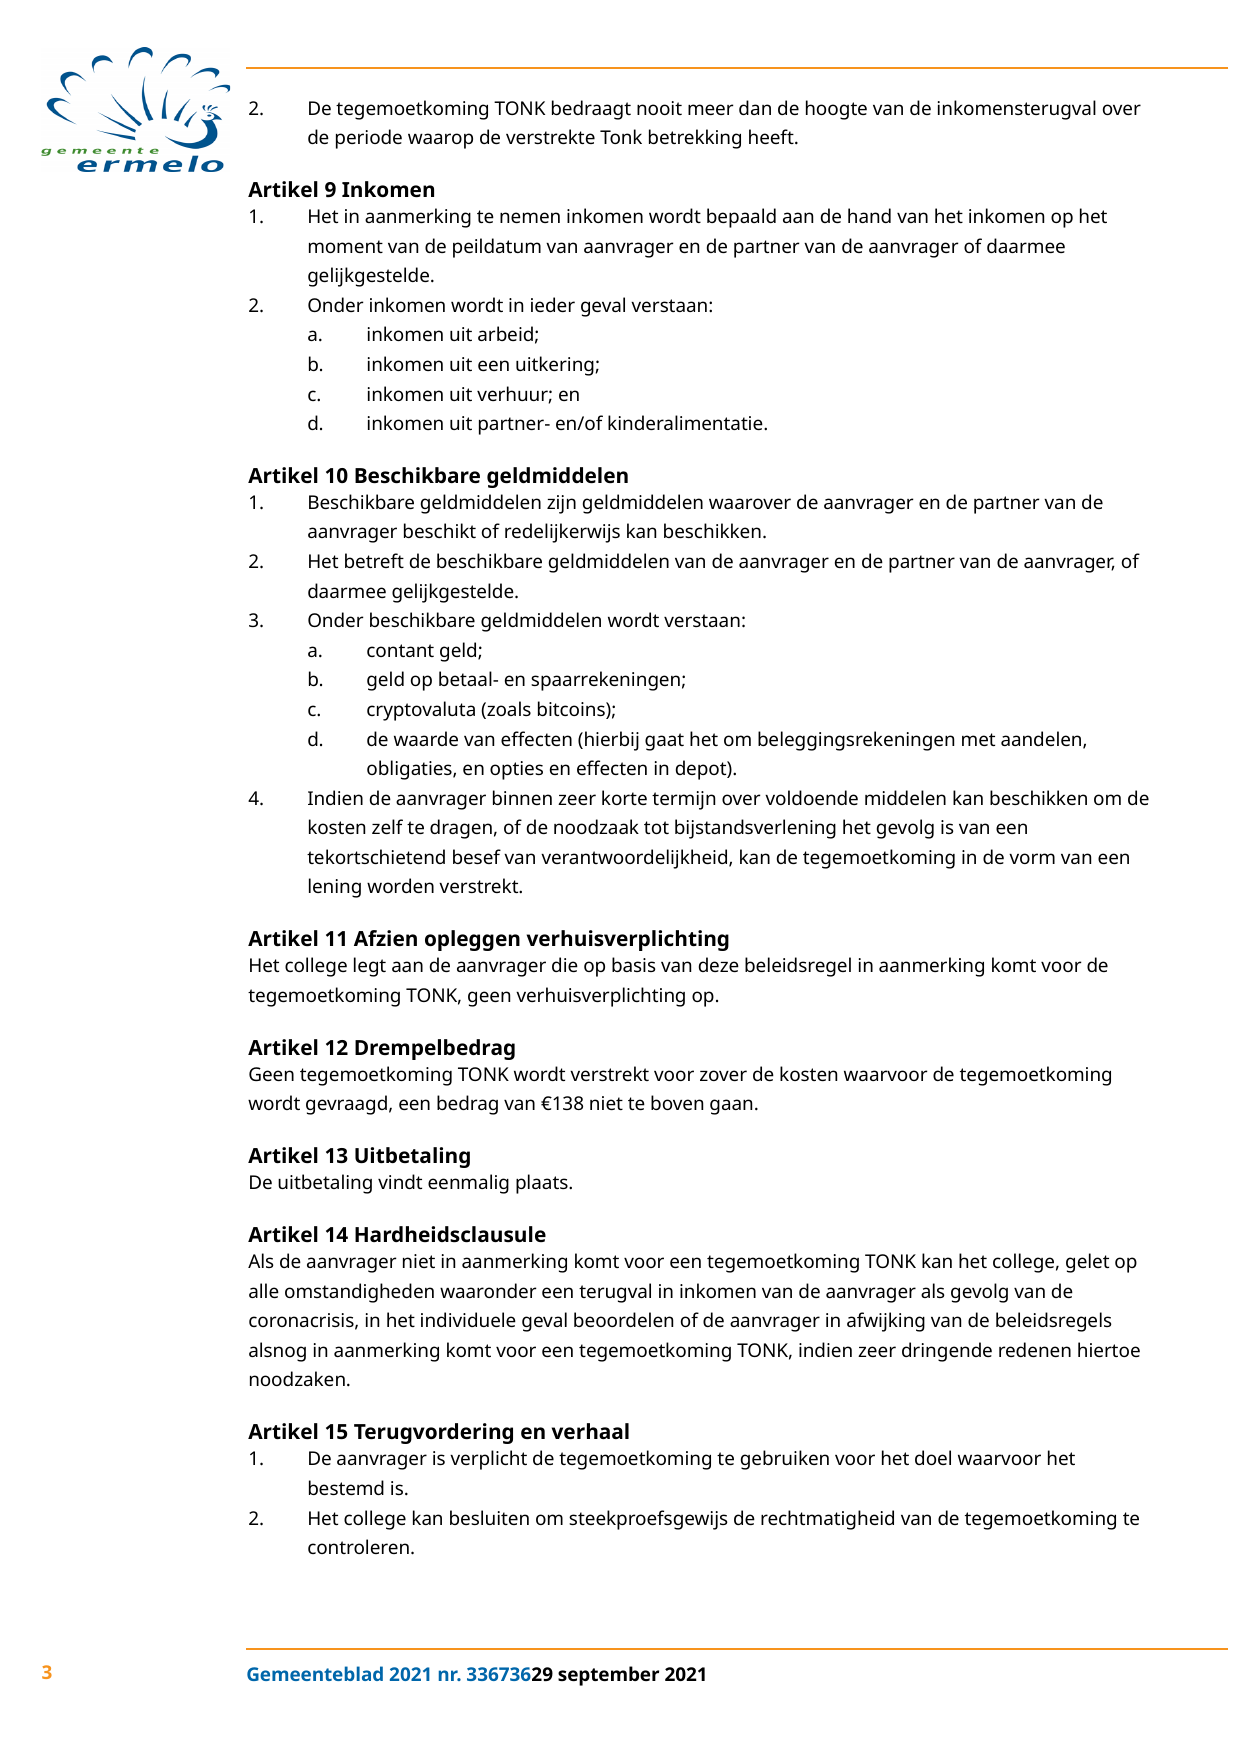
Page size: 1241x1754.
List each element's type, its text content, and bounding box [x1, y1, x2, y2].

list Onder inkomen wordt in ieder geval verstaan: [248, 292, 1152, 318]
text Artikel 11 Afzien opleggen verhuisverplichting [248, 924, 1152, 953]
list Indien de aanvrager binnen zeer korte termijn over voldoende middelen kan beschikken om de kosten zelf te dragen, of de noodzaak tot bijstandsverlening het gevolg is van een tekortschietend besef van verantwoordelijkheid, kan de tegemoetkoming in de vorm van een lening worden verstrekt. [248, 785, 1152, 899]
list cryptovaluta (zoals bitcoins); [307, 696, 1152, 722]
list inkomen uit arbeid; [307, 322, 1152, 347]
list inkomen uit partner- en/of kinderalimentatie. [307, 410, 1152, 436]
list Het betreft de beschikbare geldmiddelen van de aanvrager en de partner van de aanvrager, of daarmee gelijkgestelde. [248, 548, 1152, 604]
list geld op betaal- en spaarrekeningen; [307, 667, 1152, 692]
text Artikel 14 Hardheidsclausule [248, 1220, 1152, 1248]
text Artikel 12 Drempelbedrag [248, 1033, 1152, 1061]
list De aanvrager is verplicht de tegemoetkoming te gebruiken voor het doel waarvoor het bestemd is. [248, 1446, 1152, 1501]
text Geen tegemoetkoming TONK wordt verstrekt voor zover de kosten waarvoor de tegemoetkoming wordt gevraagd, een bedrag van €138 niet te boven gaan. [248, 1061, 1152, 1116]
list contant geld; [307, 637, 1152, 663]
text Artikel 15 Terugvordering en verhaal [248, 1417, 1152, 1446]
text Artikel 13 Uitbetaling [248, 1141, 1152, 1169]
list inkomen uit een uitkering; [307, 351, 1152, 377]
list Onder beschikbare geldmiddelen wordt verstaan: [248, 607, 1152, 633]
list De tegemoetkoming TONK bedraagt nooit meer dan de hoogte van de inkomensterugval over de periode waarop de verstrekte Tonk betrekking heeft. [248, 95, 1152, 150]
text Het college legt aan de aanvrager die op basis van deze beleidsregel in aanmerking komt voor de tegemoetkoming TONK, geen verhuisverplichting op. [248, 953, 1152, 1008]
picture [41, 47, 231, 172]
list inkomen uit verhuur; en [307, 381, 1152, 406]
text Artikel 9 Inkomen [248, 175, 1152, 203]
list Beschikbare geldmiddelen zijn geldmiddelen waarover de aanvrager en de partner van de aanvrager beschikt of redelijkerwijs kan beschikken. [248, 489, 1152, 544]
text Als de aanvrager niet in aanmerking komt voor een tegemoetkoming TONK kan het college, gelet op alle omstandigheden waaronder een terugval in inkomen van de aanvrager als gevolg van de coronacrisis, in het individuele geval beoordelen of de aanvrager in afwijking van de beleidsregels alsnog in aanmerking komt voor een tegemoetkoming TONK, indien zeer dringende redenen hiertoe noodzaken. [248, 1248, 1152, 1392]
list Het in aanmerking te nemen inkomen wordt bepaald aan de hand van het inkomen op het moment van de peildatum van aanvrager en de partner van de aanvrager of daarmee gelijkgestelde. [248, 203, 1152, 288]
text Artikel 10 Beschikbare geldmiddelen [248, 461, 1152, 489]
text De uitbetaling vindt eenmalig plaats. [248, 1169, 1152, 1195]
list de waarde van effecten (hierbij gaat het om beleggingsrekeningen met aandelen, obligaties, en opties en effecten in depot). [307, 726, 1152, 781]
list Het college kan besluiten om steekproefsgewijs de rechtmatigheid van de tegemoetkoming te controleren. [248, 1505, 1152, 1560]
